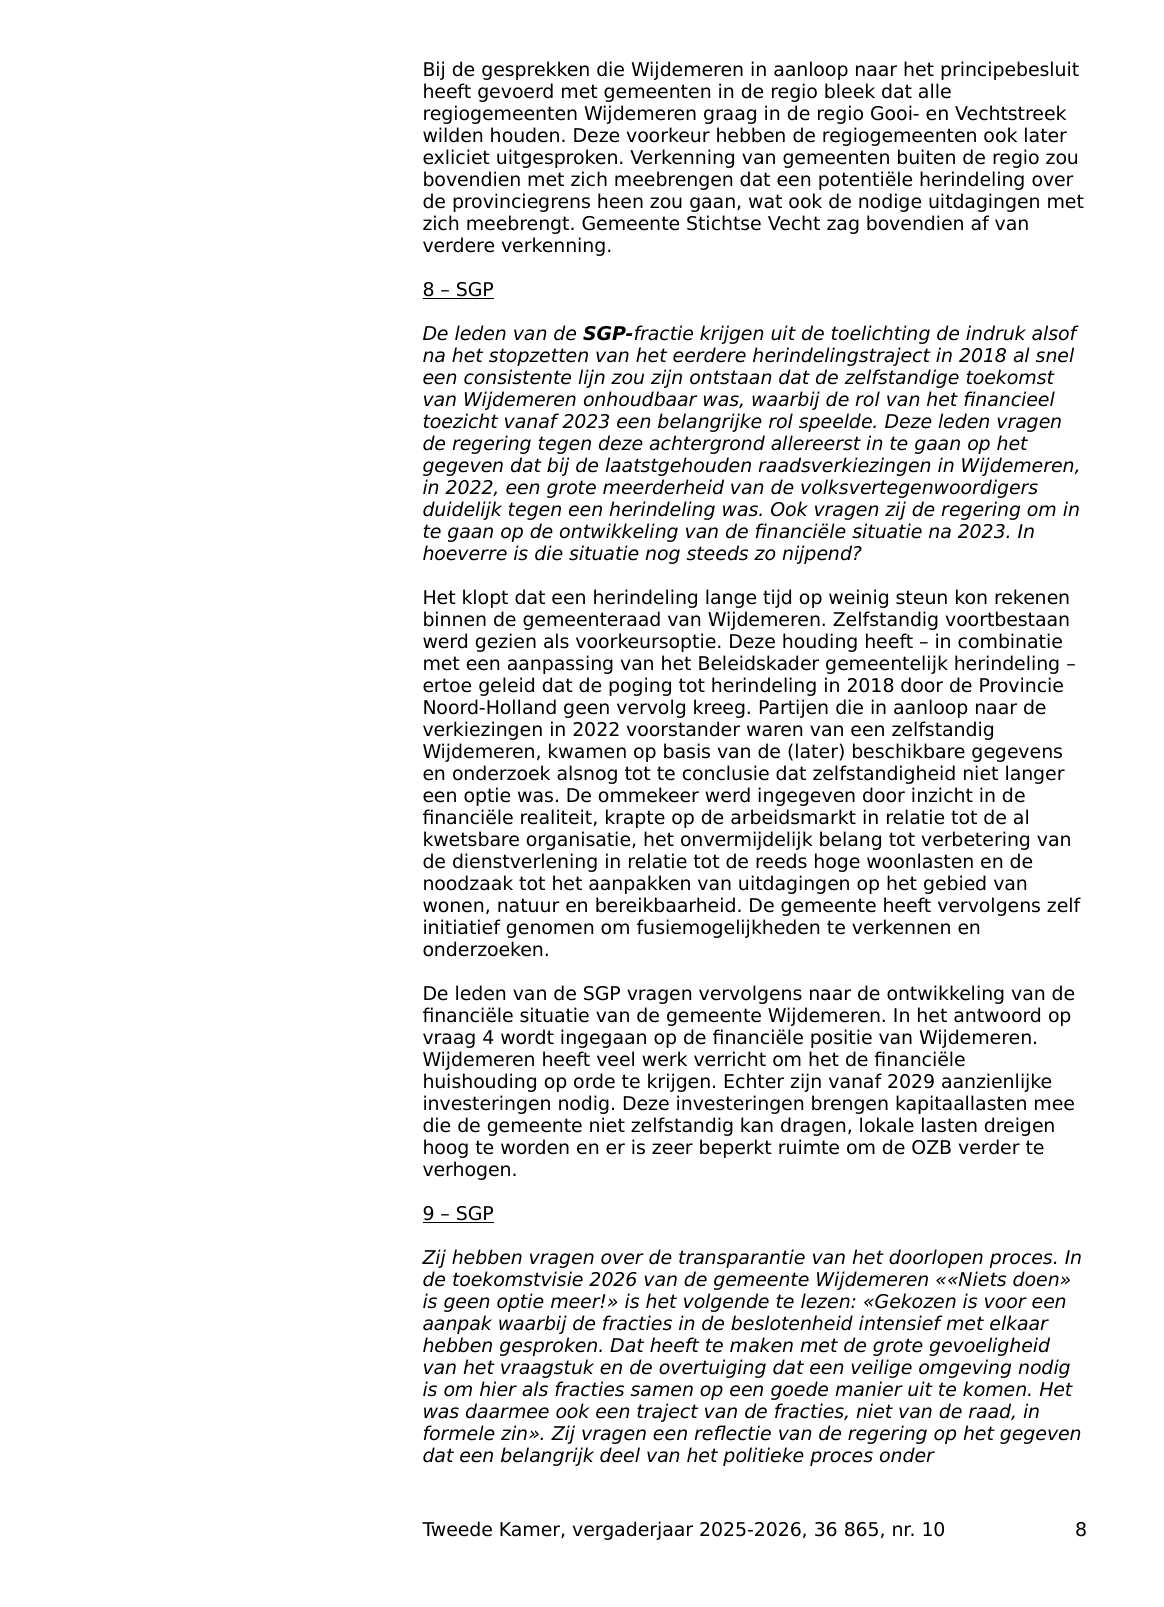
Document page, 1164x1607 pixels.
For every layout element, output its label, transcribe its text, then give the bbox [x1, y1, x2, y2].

text De leden van de SGP-fractie krijgen uit de toelichting de indruk alsof na het stopzetten van het eerdere herindelingstraject in 2018 al snel een consistente lijn zou zijn ontstaan dat de zelfstandige toekomst van Wijdemeren onhoudbaar was, waarbij de rol van het financieel toezicht vanaf 2023 een belangrijke rol speelde. Deze leden vragen de regering tegen deze achtergrond allereerst in te gaan op het gegeven dat bij de laatstgehouden raadsverkiezingen in Wijdemeren, in 2022, een grote meerderheid van de volksvertegenwoordigers duidelijk tegen een herindeling was. Ook vragen zij de regering om in te gaan op de ontwikkeling van de financiële situatie na 2023. In hoeverre is die situatie nog steeds zo nijpend? [422, 323, 1087, 565]
text Bij de gesprekken die Wijdemeren in aanloop naar het principebesluit heeft gevoerd met gemeenten in de regio bleek dat alle regiogemeenten Wijdemeren graag in de regio Gooi- en Vechtstreek wilden houden. Deze voorkeur hebben de regiogemeenten ook later exliciet uitgesproken. Verkenning van gemeenten buiten de regio zou bovendien met zich meebrengen dat een potentiële herindeling over de provinciegrens heen zou gaan, wat ook de nodige uitdagingen met zich meebrengt. Gemeente Stichtse Vecht zag bovendien af van verdere verkenning. [422, 59, 1087, 257]
text De leden van de SGP vragen vervolgens naar de ontwikkeling van de financiële situatie van de gemeente Wijdemeren. In het antwoord op vraag 4 wordt ingegaan op de financiële positie van Wijdemeren. Wijdemeren heeft veel werk verricht om het de financiële huishouding op orde te krijgen. Echter zijn vanaf 2029 aanzienlijke investeringen nodig. Deze investeringen brengen kapitaallasten mee die de gemeente niet zelfstandig kan dragen, lokale lasten dreigen hoog te worden en er is zeer beperkt ruimte om de OZB verder te verhogen. [422, 983, 1087, 1181]
subtitle 9 – SGP [422, 1203, 1087, 1225]
subtitle 8 – SGP [422, 279, 1087, 301]
text Het klopt dat een herindeling lange tijd op weinig steun kon rekenen binnen de gemeenteraad van Wijdemeren. Zelfstandig voortbestaan werd gezien als voorkeursoptie. Deze houding heeft – in combinatie met een aanpassing van het Beleidskader gemeentelijk herindeling – ertoe geleid dat de poging tot herindeling in 2018 door de Provincie Noord-Holland geen vervolg kreeg. Partijen die in aanloop naar de verkiezingen in 2022 voorstander waren van een zelfstandig Wijdemeren, kwamen op basis van de (later) beschikbare gegevens en onderzoek alsnog tot te conclusie dat zelfstandigheid niet langer een optie was. De ommekeer werd ingegeven door inzicht in de financiële realiteit, krapte op de arbeidsmarkt in relatie tot de al kwetsbare organisatie, het onvermijdelijk belang tot verbetering van de dienstverlening in relatie tot de reeds hoge woonlasten en de noodzaak tot het aanpakken van uitdagingen op het gebied van wonen, natuur en bereikbaarheid. De gemeente heeft vervolgens zelf initiatief genomen om fusiemogelijkheden te verkennen en onderzoeken. [422, 587, 1087, 961]
text Zij hebben vragen over de transparantie van het doorlopen proces. In de toekomstvisie 2026 van de gemeente Wijdemeren ««Niets doen» is geen optie meer!» is het volgende te lezen: «Gekozen is voor een aanpak waarbij de fracties in de beslotenheid intensief met elkaar hebben gesproken. Dat heeft te maken met de grote gevoeligheid van het vraagstuk en de overtuiging dat een veilige omgeving nodig is om hier als fracties samen op een goede manier uit te komen. Het was daarmee ook een traject van de fracties, niet van de raad, in formele zin». Zij vragen een reflectie van de regering op het gegeven dat een belangrijk deel van het politieke proces onder [422, 1247, 1087, 1467]
